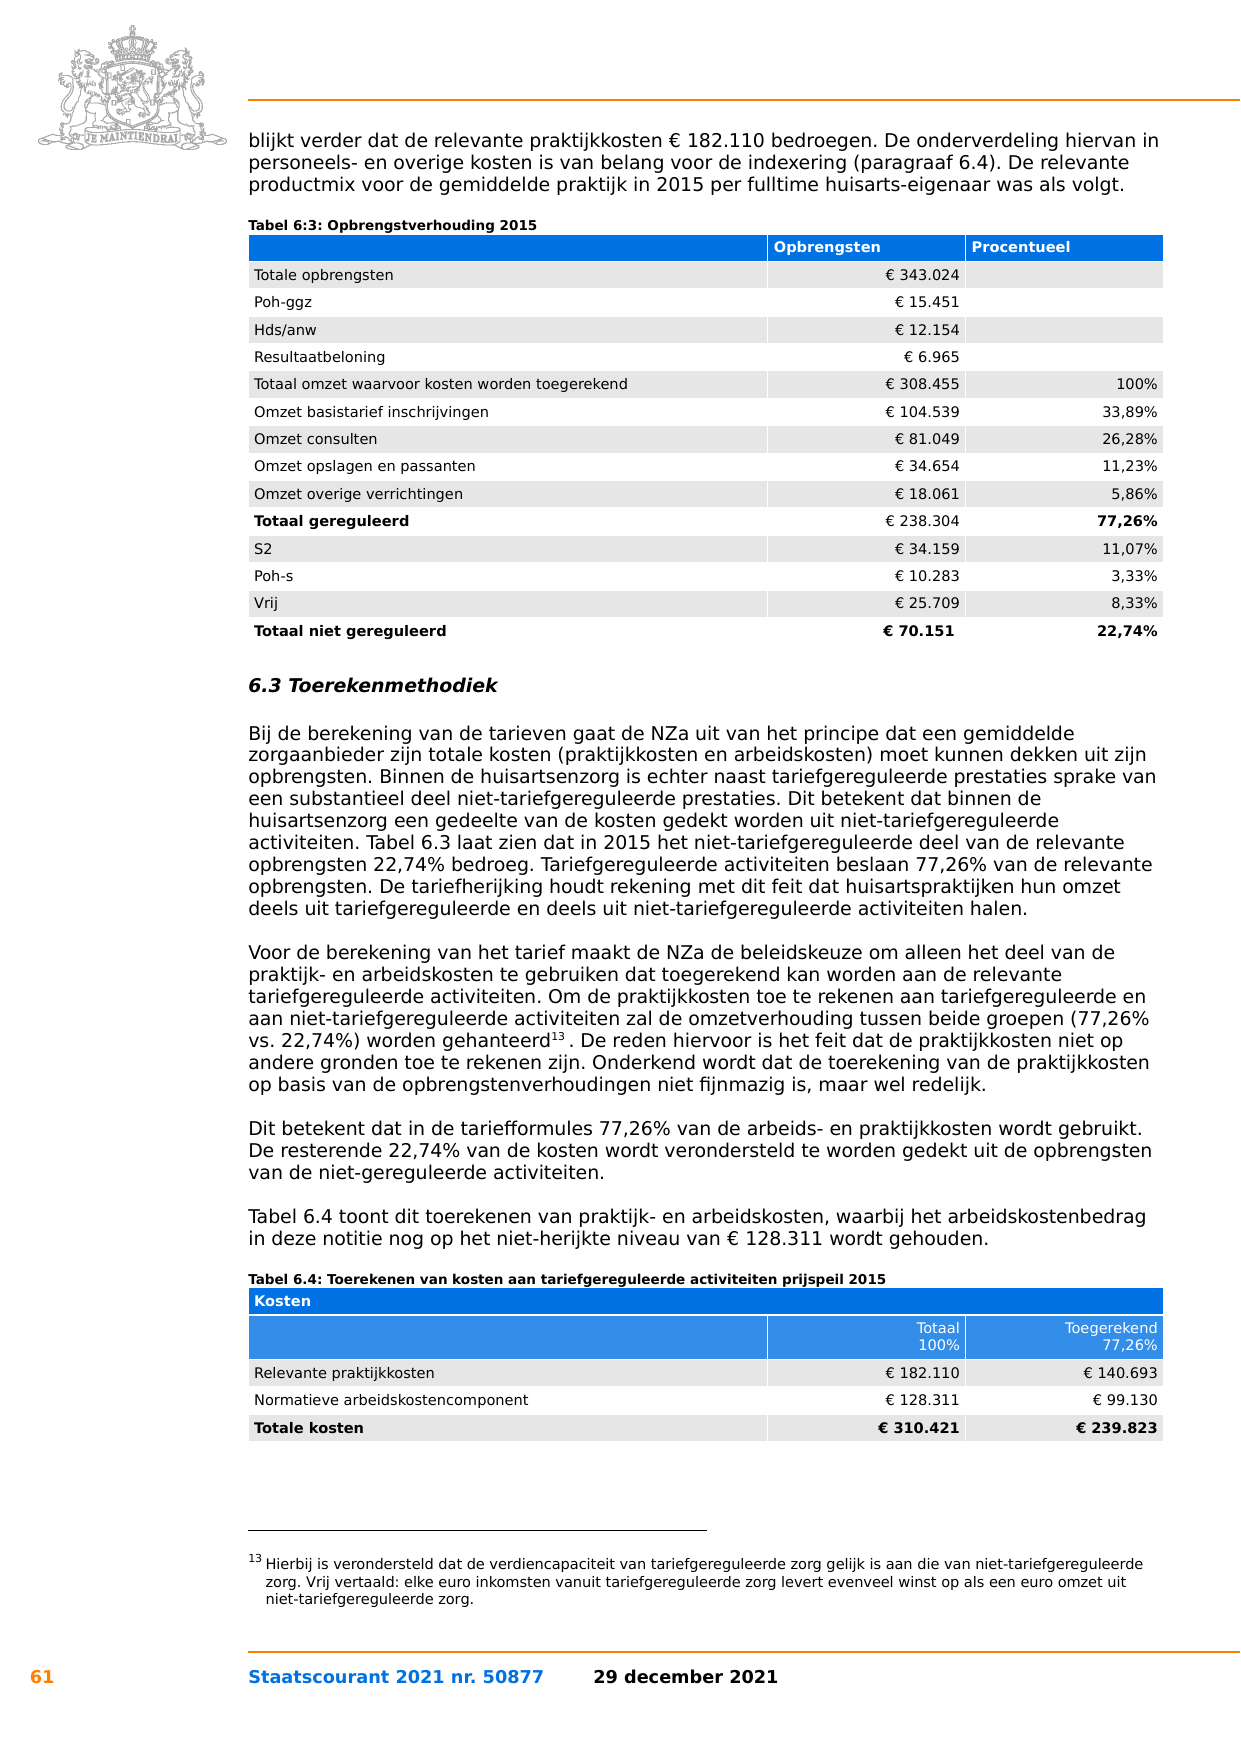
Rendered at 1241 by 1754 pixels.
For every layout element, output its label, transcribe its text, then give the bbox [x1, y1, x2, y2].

table_cell 100% [966, 371, 1163, 398]
table_cell € 238.304 [768, 509, 965, 535]
table_cell € 239.823 [966, 1415, 1163, 1441]
table_cell € 308.455 [768, 371, 965, 398]
table_cell Hds/anw [249, 317, 767, 343]
table_cell € 6.965 [768, 344, 965, 370]
table_cell Opbrengsten [768, 235, 965, 261]
table_cell [966, 317, 1163, 343]
table_cell Normatieve arbeidskostencomponent [249, 1388, 767, 1414]
table_cell S2 [249, 536, 767, 562]
table_cell Relevante praktijkkosten [249, 1360, 767, 1386]
table_cell 33,89% [966, 399, 1163, 425]
table_cell Vrij [249, 591, 767, 617]
text Bij de berekening van de tarieven gaat de NZa uit van het principe dat een gemiddelde zorgaanbieder zijn totale kosten (praktijkkosten en arbeidskosten) moet kunnen dekken uit zijn opbrengsten. Binnen de huisartsenzorg is echter naast tariefgereguleerde prestaties sprake van een substantieel deel niet-tariefgereguleerde prestaties. Dit betekent dat binnen de huisartsenzorg een gedeelte van de kosten gedekt worden uit niet-tariefgereguleerde activiteiten. Tabel 6.3 laat zien dat in 2015 het niet-tariefgereguleerde deel van de relevante opbrengsten 22,74% bedroeg. Tariefgereguleerde activiteiten beslaan 77,26% van de relevante opbrengsten. De tariefherijking houdt rekening met dit feit dat huisartspraktijken hun omzet deels uit tariefgereguleerde en deels uit niet-tariefgereguleerde activiteiten halen. [248, 722, 1163, 920]
table_cell 22,74% [966, 618, 1163, 644]
table_cell Totaal gereguleerd [249, 509, 767, 535]
table_cell Resultaatbeloning [249, 344, 767, 370]
table_cell € 310.421 [768, 1415, 965, 1441]
table_cell € 104.539 [768, 399, 965, 425]
table_cell [249, 235, 767, 261]
table_cell Omzet consulten [249, 426, 767, 453]
text Dit betekent dat in de tariefformules 77,26% van de arbeids- en praktijkkosten wordt gebruikt. De resterende 22,74% van de kosten wordt verondersteld te worden gedekt uit de opbrengsten van de niet-gereguleerde activiteiten. [248, 1118, 1163, 1184]
table_cell 26,28% [966, 426, 1163, 453]
table_cell [249, 1316, 767, 1359]
table_cell € 140.693 [966, 1360, 1163, 1386]
table_cell [966, 289, 1163, 316]
table_cell Toegerekend 77,26% [966, 1316, 1163, 1359]
table_cell € 34.654 [768, 454, 965, 480]
table_cell [966, 344, 1163, 370]
table_cell Omzet overige verrichtingen [249, 481, 767, 507]
table_cell € 18.061 [768, 481, 965, 507]
table_cell € 12.154 [768, 317, 965, 343]
table_cell € 99.130 [966, 1388, 1163, 1414]
table_cell € 15.451 [768, 289, 965, 316]
table_cell Totale kosten [249, 1415, 767, 1441]
table_cell € 10.283 [768, 563, 965, 589]
table_cell Kosten [249, 1288, 1163, 1314]
text Tabel 6.4 toont dit toerekenen van praktijk- en arbeidskosten, waarbij het arbeidskostenbedrag in deze notitie nog op het niet-herijkte niveau van € 128.311 wordt gehouden. [248, 1206, 1163, 1249]
table_cell 5,86% [966, 481, 1163, 507]
table_cell 8,33% [966, 591, 1163, 617]
picture [38, 25, 227, 150]
text Voor de berekening van het tarief maakt de NZa de beleidskeuze om alleen het deel van de praktijk- en arbeidskosten te gebruiken dat toegerekend kan worden aan de relevante tariefgereguleerde activiteiten. Om de praktijkkosten toe te rekenen aan tariefgereguleerde en aan niet-tariefgereguleerde activiteiten zal de omzetverhouding tussen beide groepen (77,26% vs. 22,74%) worden gehanteerd. De reden hiervoor is het feit dat de praktijkkosten niet op andere gronden toe te rekenen zijn. Onderkend wordt dat de toerekening van de praktijkkosten op basis van de opbrengstenverhoudingen niet fijnmazig is, maar wel redelijk. [248, 942, 1163, 1096]
text Hierbij is verondersteld dat de verdiencapaciteit van tariefgereguleerde zorg gelijk is aan die van niet-tariefgereguleerde zorg. Vrij vertaald: elke euro inkomsten vanuit tariefgereguleerde zorg levert evenveel winst op als een euro omzet uit niet-tariefgereguleerde zorg. [248, 1552, 1163, 1608]
table_cell Totaal 100% [768, 1316, 965, 1359]
table_cell 3,33% [966, 563, 1163, 589]
text blijkt verder dat de relevante praktijkkosten € 182.110 bedroegen. De onderverdeling hiervan in personeels- en overige kosten is van belang voor de indexering (paragraaf 6.4). De relevante productmix voor de gemiddelde praktijk in 2015 per fulltime huisarts-eigenaar was als volgt. [248, 130, 1163, 196]
table_cell 11,23% [966, 454, 1163, 480]
table_cell Totale opbrengsten [249, 262, 767, 288]
table_cell € 182.110 [768, 1360, 965, 1386]
table_cell Procentueel [966, 235, 1163, 261]
table_cell Totaal niet gereguleerd [249, 618, 767, 644]
table_cell [966, 262, 1163, 288]
subtitle 6.3 Toerekenmethodiek [248, 675, 1163, 697]
table_cell 11,07% [966, 536, 1163, 562]
table_cell Totaal omzet waarvoor kosten worden toegerekend [249, 371, 767, 398]
table_header Tabel 6.4: Toerekenen van kosten aan tariefgereguleerde activiteiten prijspeil 2015 [248, 1271, 1163, 1287]
table_cell € 343.024 [768, 262, 965, 288]
table_cell Omzet opslagen en passanten [249, 454, 767, 480]
table_cell € 81.049 [768, 426, 965, 453]
table_cell € 70.151 [768, 618, 965, 644]
table_cell Omzet basistarief inschrijvingen [249, 399, 767, 425]
table_cell € 34.159 [768, 536, 965, 562]
table_cell € 25.709 [768, 591, 965, 617]
table_cell Poh-ggz [249, 289, 767, 316]
table_header Tabel 6:3: Opbrengstverhouding 2015 [248, 218, 1163, 233]
table_cell € 128.311 [768, 1388, 965, 1414]
table_cell 77,26% [966, 509, 1163, 535]
table_cell Poh-s [249, 563, 767, 589]
